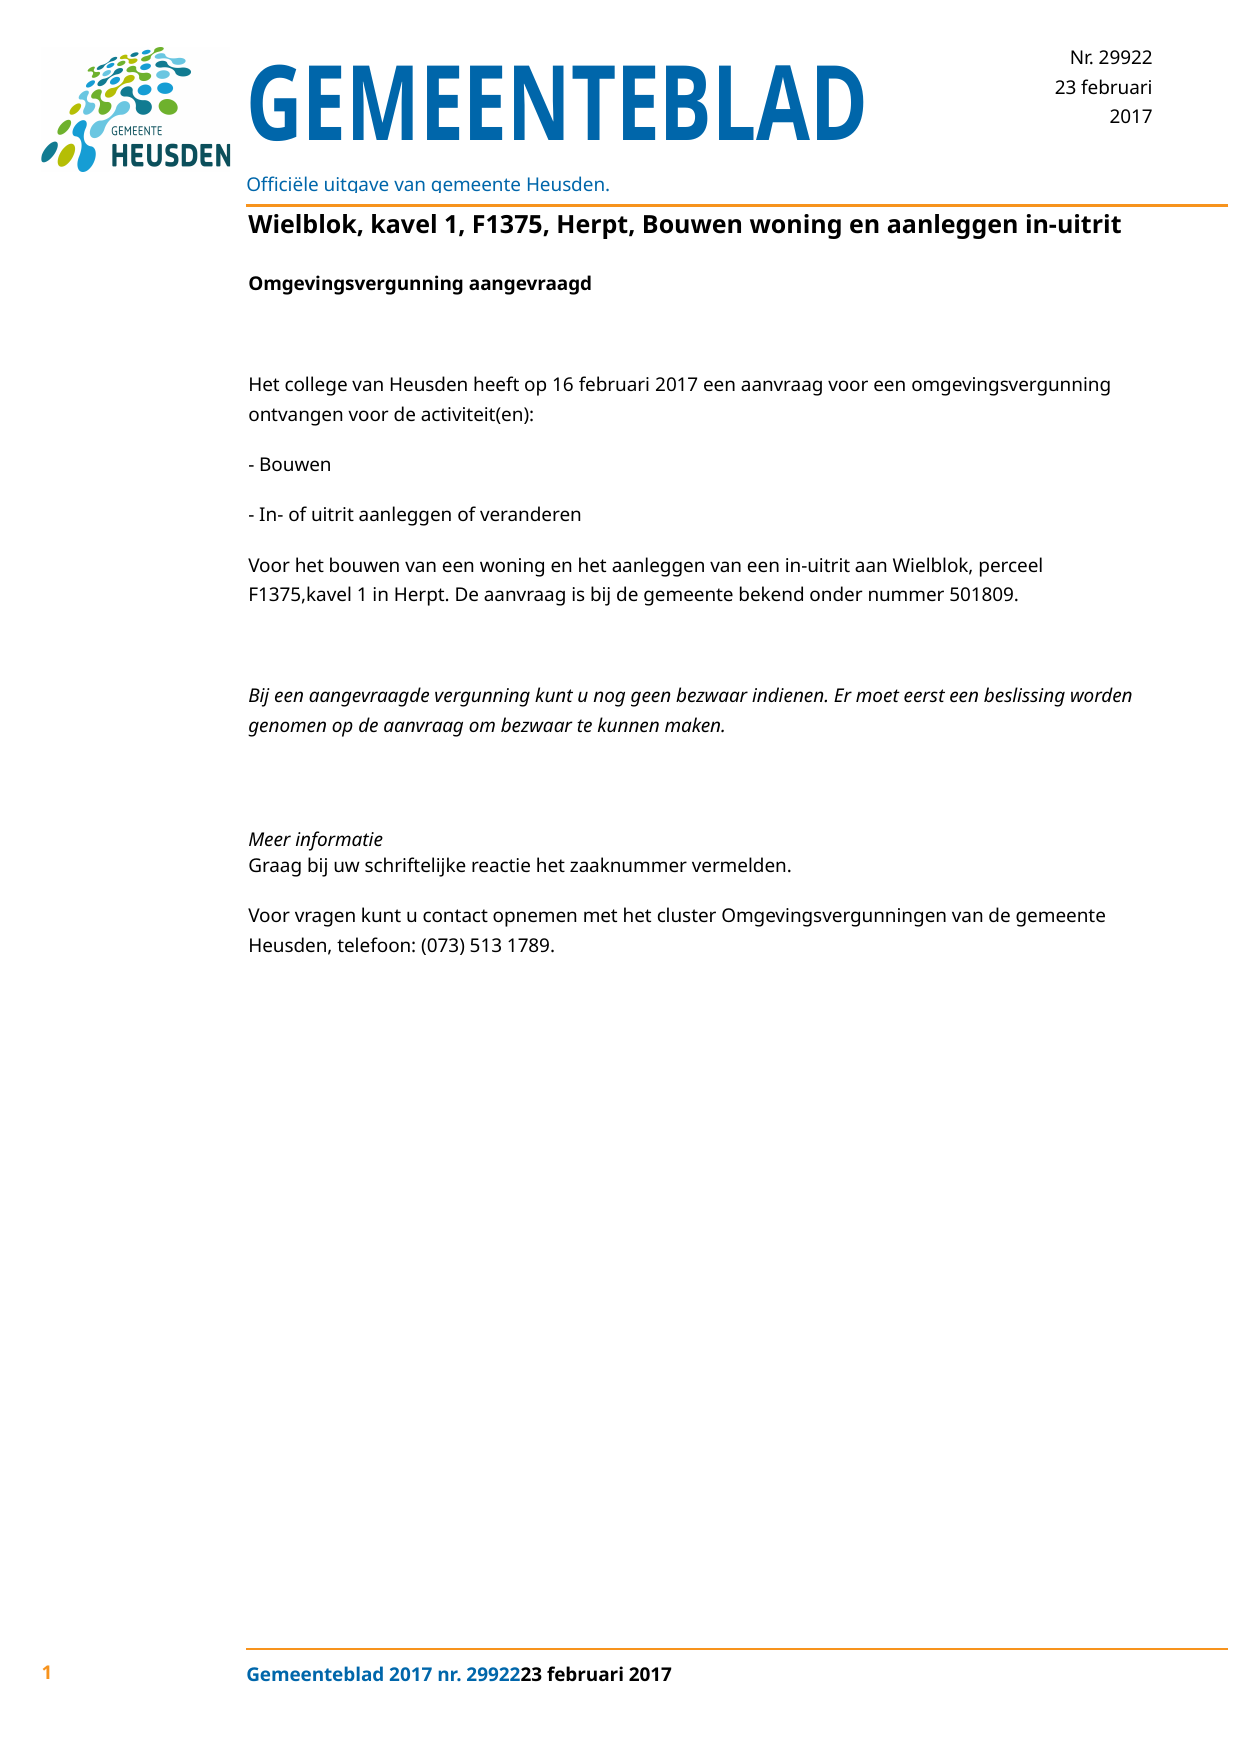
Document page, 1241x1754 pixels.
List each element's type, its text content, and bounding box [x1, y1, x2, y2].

text Wielblok, kavel 1, F1375, Herpt, Bouwen woning en aanleggen in-uitrit [248, 207, 1152, 241]
text - In- of uitrit aanleggen of veranderen [248, 502, 1152, 527]
text Meer informatie [248, 826, 1152, 852]
text Omgevingsvergunning aangevraagd [248, 270, 1152, 296]
picture [41, 47, 231, 172]
text Graag bij uw schriftelijke reactie het zaaknummer vermelden. [248, 852, 1152, 878]
text Voor het bouwen van een woning en het aanleggen van een in-uitrit aan Wielblok, perceel F1375,kavel 1 in Herpt. De aanvraag is bij de gemeente bekend onder nummer 501809. [248, 552, 1152, 607]
text Bij een aangevraagde vergunning kunt u nog geen bezwaar indienen. Er moet eerst een beslissing worden genomen op de aanvraag om bezwaar te kunnen maken. [248, 682, 1152, 738]
text - Bouwen [248, 451, 1152, 477]
text Voor vragen kunt u contact opnemen met het cluster Omgevingsvergunningen van de gemeente Heusden, telefoon: (073) 513 1789. [248, 902, 1152, 958]
text Het college van Heusden heeft op 16 februari 2017 een aanvraag voor een omgevingsvergunning ontvangen voor de activiteit(en): [248, 371, 1152, 426]
